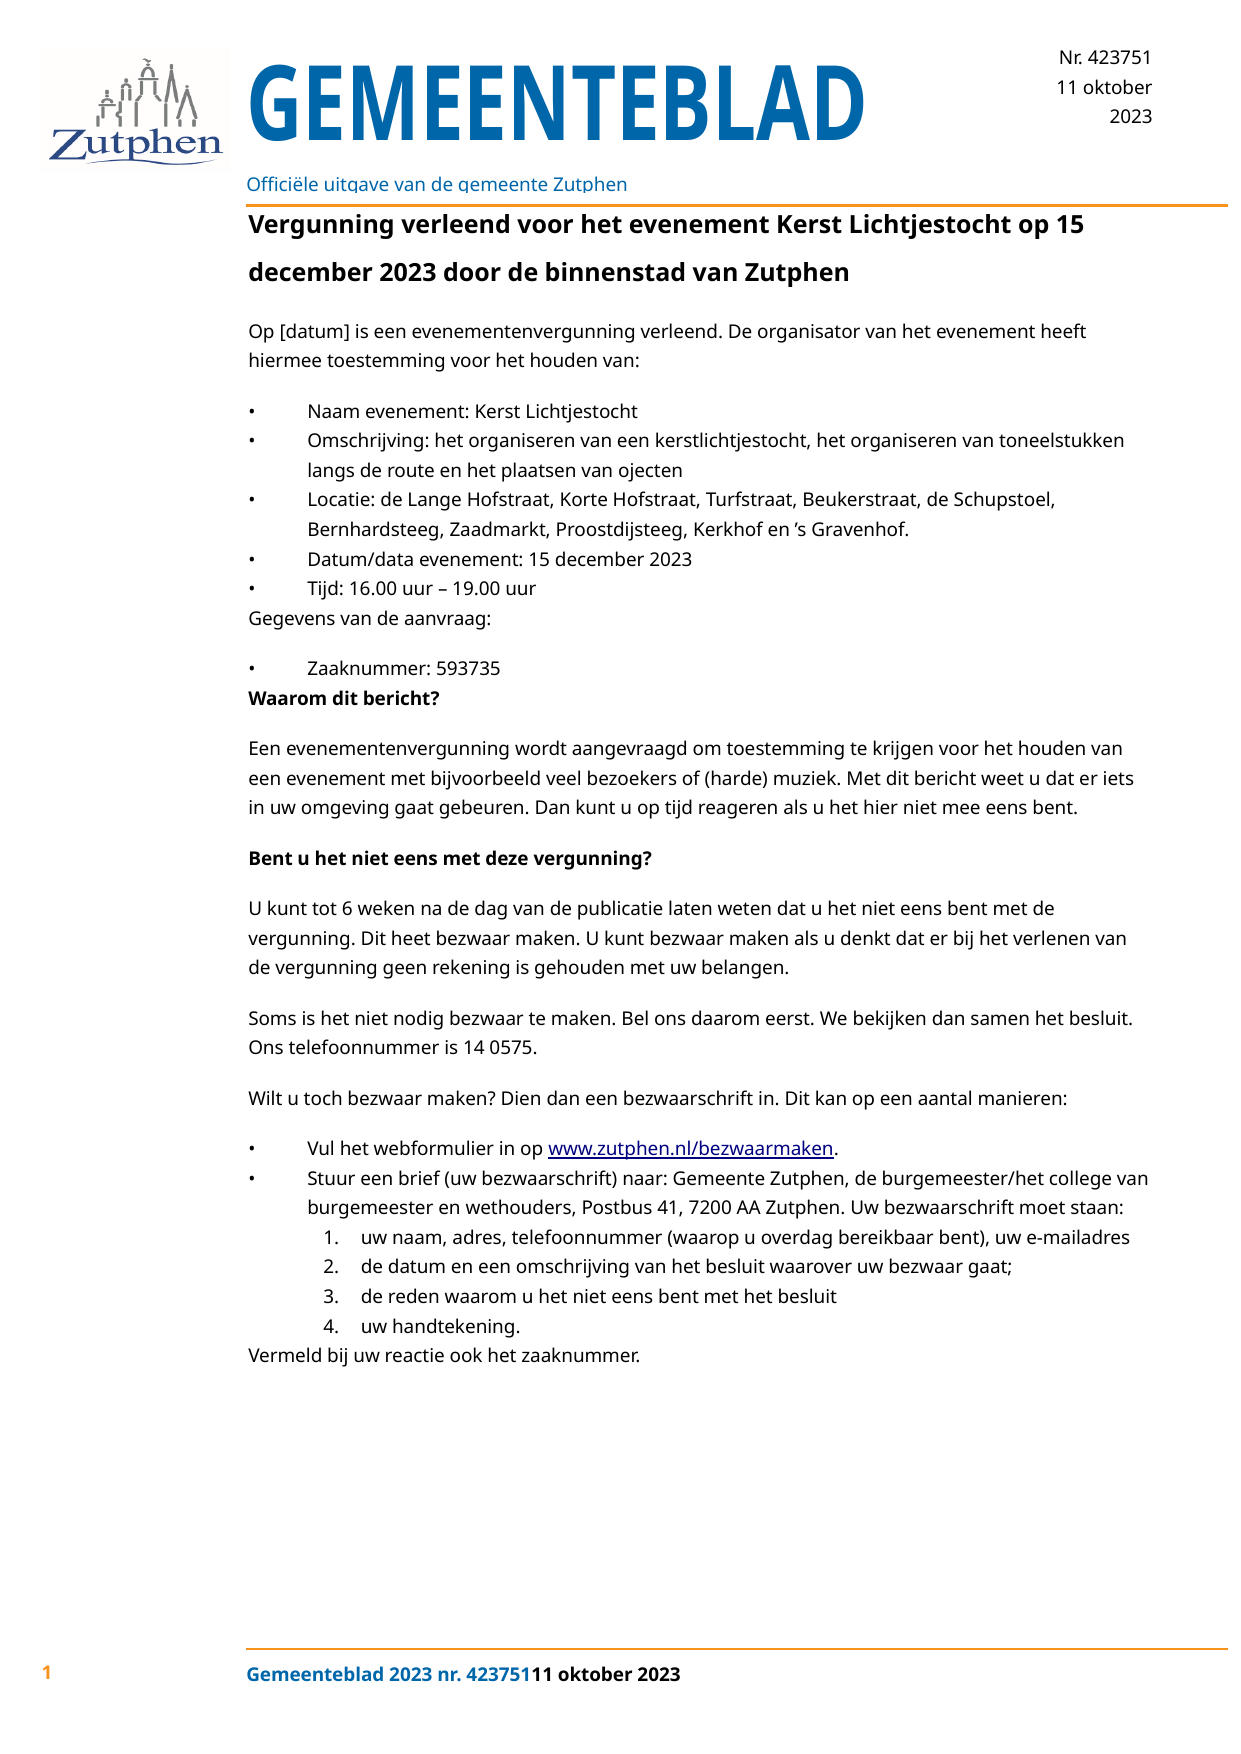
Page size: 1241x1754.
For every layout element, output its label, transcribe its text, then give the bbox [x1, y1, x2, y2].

list Vul het webformulier in op www.zutphen.nl/bezwaarmaken. [248, 1135, 1152, 1161]
text U kunt tot 6 weken na de dag van de publicatie laten weten dat u het niet eens bent met de vergunning. Dit heet bezwaar maken. U kunt bezwaar maken als u denkt dat er bij het verlenen van de vergunning geen rekening is gehouden met uw belangen. [248, 895, 1152, 980]
text Wilt u toch bezwaar maken? Dien dan een bezwaarschrift in. Dit kan op een aantal manieren: [248, 1085, 1152, 1111]
list Locatie: de Lange Hofstraat, Korte Hofstraat, Turfstraat, Beukerstraat, de Schupstoel, Bernhardsteeg, Zaadmarkt, Proostdijsteeg, Kerkhof en ’s Gravenhof. [248, 487, 1152, 542]
text Bent u het niet eens met deze vergunning? [248, 845, 1152, 871]
list uw handtekening. [323, 1313, 1152, 1339]
list Omschrijving: het organiseren van een kerstlichtjestocht, het organiseren van toneelstukken langs de route en het plaatsen van ojecten [248, 427, 1152, 483]
text Op [datum] is een evenementenvergunning verleend. De organisator van het evenement heeft hiermee toestemming voor het houden van: [248, 318, 1152, 373]
text Waarom dit bericht? [248, 685, 1152, 711]
list Zaaknummer: 593735 [248, 655, 1152, 681]
text Vergunning verleend voor het evenement Kerst Lichtjestocht op 15 december 2023 door de binnenstad van Zutphen [248, 207, 1152, 288]
list Stuur een brief (uw bezwaarschrift) naar: Gemeente Zutphen, de burgemeester/het college van burgemeester en wethouders, Postbus 41, 7200 AA Zutphen. Uw bezwaarschrift moet staan: [248, 1165, 1152, 1220]
text Een evenementenvergunning wordt aangevraagd om toestemming te krijgen voor het houden van een evenement met bijvoorbeeld veel bezoekers of (harde) muziek. Met dit bericht weet u dat er iets in uw omgeving gaat gebeuren. Dan kunt u op tijd reageren als u het hier niet mee eens bent. [248, 735, 1152, 820]
picture [41, 47, 231, 172]
list de datum en een omschrijving van het besluit waarover uw bezwaar gaat; [323, 1254, 1152, 1279]
list Datum/data evenement: 15 december 2023 [248, 546, 1152, 572]
list Tijd: 16.00 uur – 19.00 uur [248, 575, 1152, 601]
list uw naam, adres, telefoonnummer (waarop u overdag bereikbaar bent), uw e-mailadres [323, 1224, 1152, 1250]
text Gegevens van de aanvraag: [248, 605, 1152, 631]
text Vermeld bij uw reactie ook het zaaknummer. [248, 1342, 1152, 1368]
list Naam evenement: Kerst Lichtjestocht [248, 398, 1152, 424]
text Soms is het niet nodig bezwaar te maken. Bel ons daarom eerst. We bekijken dan samen het besluit. Ons telefoonnummer is 14 0575. [248, 1005, 1152, 1060]
list de reden waarom u het niet eens bent met het besluit [323, 1283, 1152, 1309]
